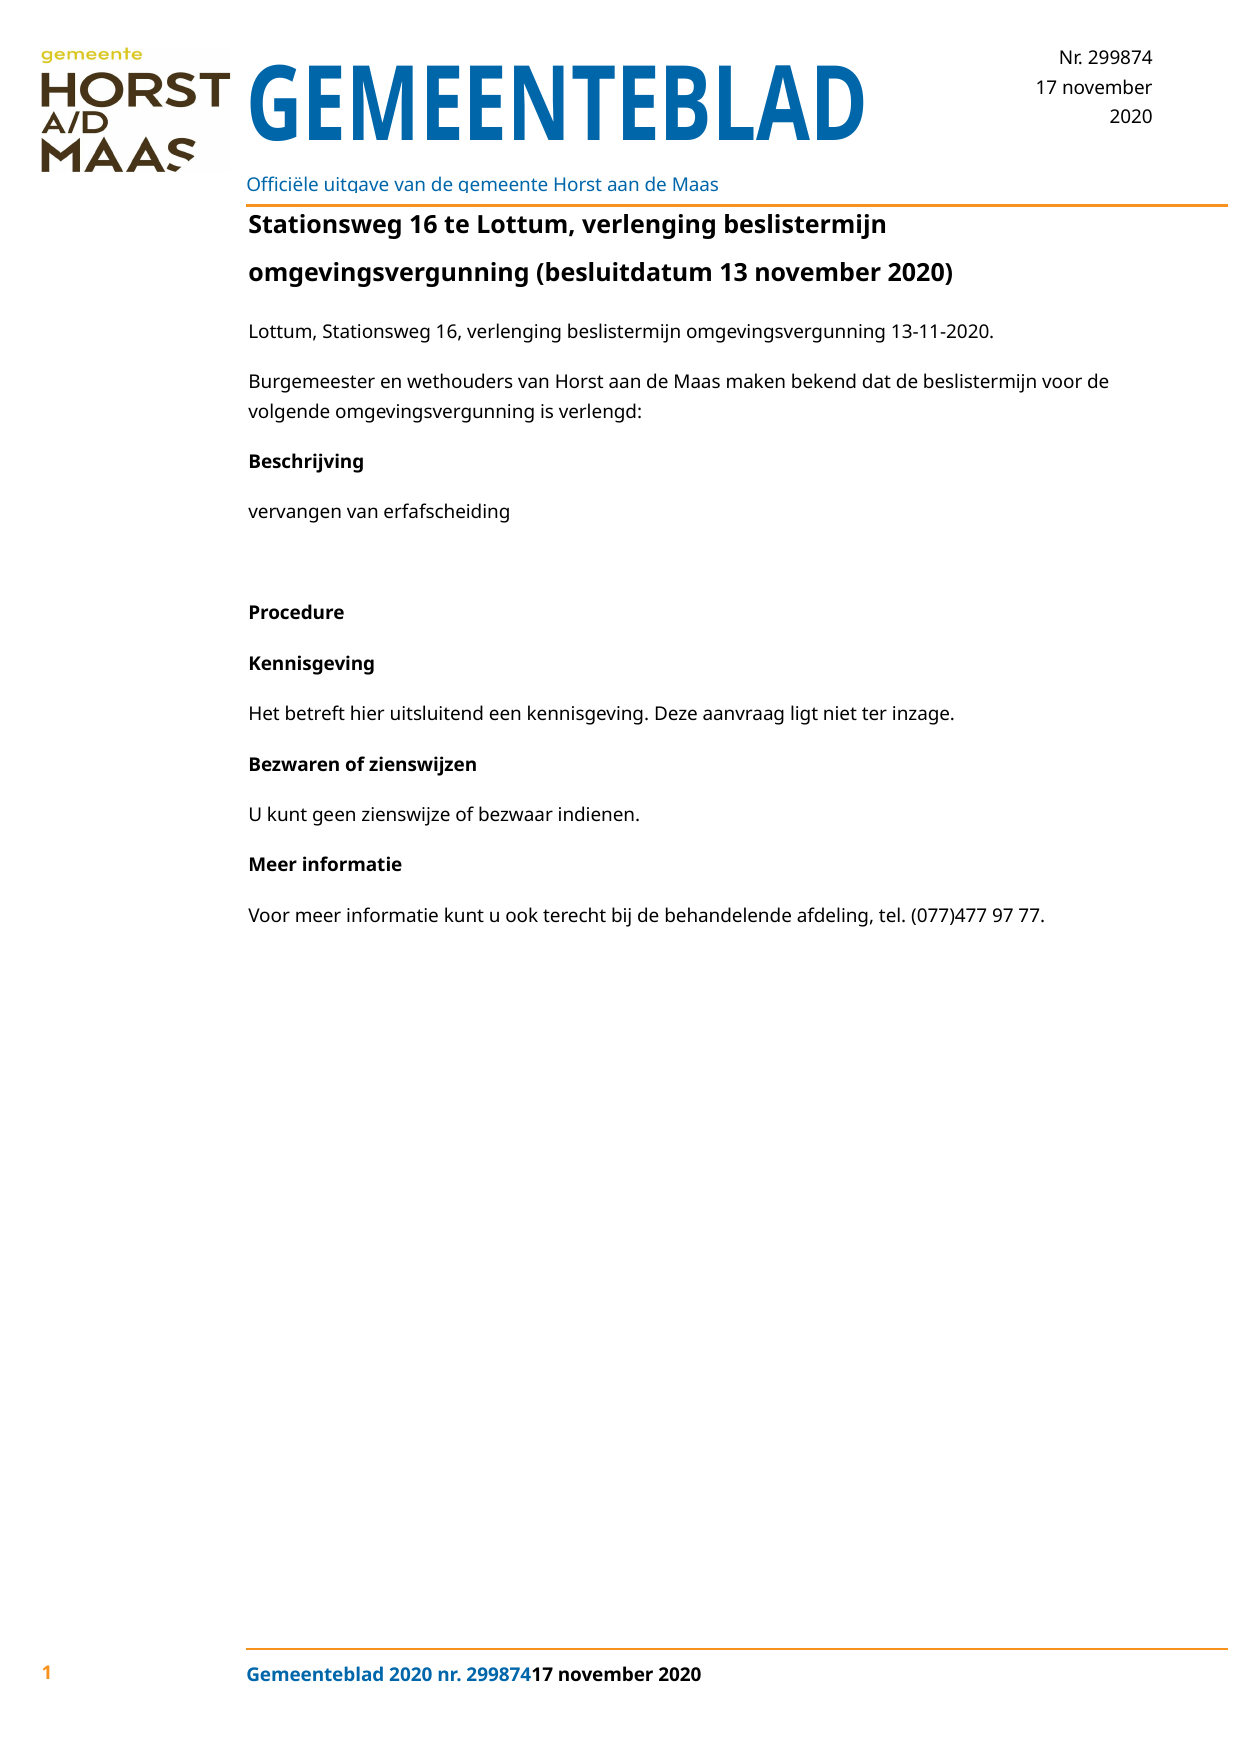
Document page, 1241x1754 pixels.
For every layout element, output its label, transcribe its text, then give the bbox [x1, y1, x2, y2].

text Stationsweg 16 te Lottum, verlenging beslistermijn omgevingsvergunning (besluitdatum 13 november 2020) [248, 207, 1152, 288]
text Lottum, Stationsweg 16, verlenging beslistermijn omgevingsvergunning 13-11-2020. [248, 318, 1152, 344]
text Het betreft hier uitsluitend een kennisgeving. Deze aanvraag ligt niet ter inzage. [248, 700, 1152, 726]
text Bezwaren of zienswijzen [248, 751, 1152, 777]
text vervangen van erfafscheiding [248, 499, 1152, 524]
text U kunt geen zienswijze of bezwaar indienen. [248, 801, 1152, 827]
text Voor meer informatie kunt u ook terecht bij de behandelende afdeling, tel. (077)477 97 77. [248, 902, 1152, 928]
picture [41, 47, 231, 172]
text Beschrijving [248, 448, 1152, 474]
text Kennisgeving [248, 650, 1152, 676]
text Burgemeester en wethouders van Horst aan de Maas maken bekend dat de beslistermijn voor de volgende omgevingsvergunning is verlengd: [248, 368, 1152, 424]
text Meer informatie [248, 852, 1152, 877]
text Procedure [248, 599, 1152, 625]
